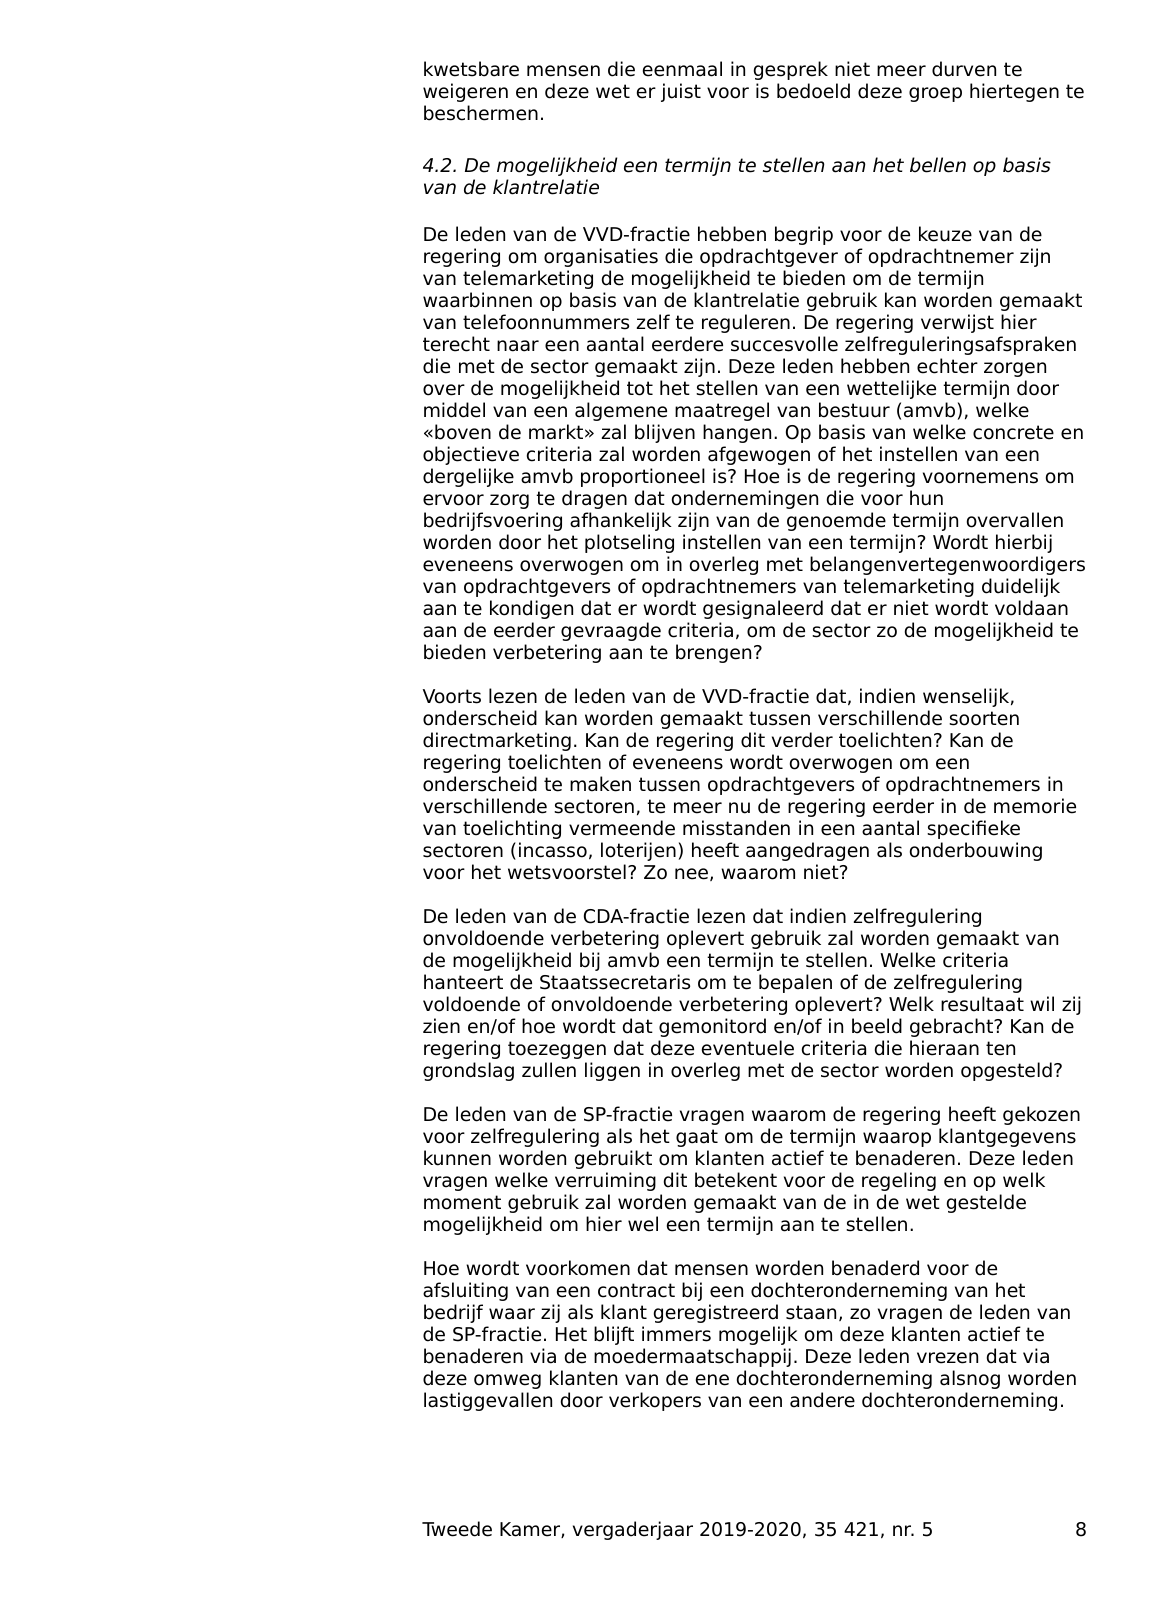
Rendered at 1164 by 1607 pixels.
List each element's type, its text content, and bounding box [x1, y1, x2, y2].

text kwetsbare mensen die eenmaal in gesprek niet meer durven te weigeren en deze wet er juist voor is bedoeld deze groep hiertegen te beschermen. [422, 59, 1087, 125]
text De leden van de CDA-fractie lezen dat indien zelfregulering onvoldoende verbetering oplevert gebruik zal worden gemaakt van de mogelijkheid bij amvb een termijn te stellen. Welke criteria hanteert de Staatssecretaris om te bepalen of de zelfregulering voldoende of onvoldoende verbetering oplevert? Welk resultaat wil zij zien en/of hoe wordt dat gemonitord en/of in beeld gebracht? Kan de regering toezeggen dat deze eventuele criteria die hieraan ten grondslag zullen liggen in overleg met de sector worden opgesteld? [422, 906, 1087, 1082]
subtitle 4.2. De mogelijkheid een termijn te stellen aan het bellen op basis van de klantrelatie [422, 155, 1087, 199]
text Hoe wordt voorkomen dat mensen worden benaderd voor de afsluiting van een contract bij een dochteronderneming van het bedrijf waar zij als klant geregistreerd staan, zo vragen de leden van de SP-fractie. Het blijft immers mogelijk om deze klanten actief te benaderen via de moedermaatschappij. Deze leden vrezen dat via deze omweg klanten van de ene dochteronderneming alsnog worden lastiggevallen door verkopers van een andere dochteronderneming. [422, 1258, 1087, 1412]
text Voorts lezen de leden van de VVD-fractie dat, indien wenselijk, onderscheid kan worden gemaakt tussen verschillende soorten directmarketing. Kan de regering dit verder toelichten? Kan de regering toelichten of eveneens wordt overwogen om een onderscheid te maken tussen opdrachtgevers of opdrachtnemers in verschillende sectoren, te meer nu de regering eerder in de memorie van toelichting vermeende misstanden in een aantal specifieke sectoren (incasso, loterijen) heeft aangedragen als onderbouwing voor het wetsvoorstel? Zo nee, waarom niet? [422, 686, 1087, 883]
text De leden van de VVD-fractie hebben begrip voor de keuze van de regering om organisaties die opdrachtgever of opdrachtnemer zijn van telemarketing de mogelijkheid te bieden om de termijn waarbinnen op basis van de klantrelatie gebruik kan worden gemaakt van telefoonnummers zelf te reguleren. De regering verwijst hier terecht naar een aantal eerdere succesvolle zelfreguleringsafspraken die met de sector gemaakt zijn. Deze leden hebben echter zorgen over de mogelijkheid tot het stellen van een wettelijke termijn door middel van een algemene maatregel van bestuur (amvb), welke «boven de markt» zal blijven hangen. Op basis van welke concrete en objectieve criteria zal worden afgewogen of het instellen van een dergelijke amvb proportioneel is? Hoe is de regering voornemens om ervoor zorg te dragen dat ondernemingen die voor hun bedrijfsvoering afhankelijk zijn van de genoemde termijn overvallen worden door het plotseling instellen van een termijn? Wordt hierbij eveneens overwogen om in overleg met belangenvertegenwoordigers van opdrachtgevers of opdrachtnemers van telemarketing duidelijk aan te kondigen dat er wordt gesignaleerd dat er niet wordt voldaan aan de eerder gevraagde criteria, om de sector zo de mogelijkheid te bieden verbetering aan te brengen? [422, 224, 1087, 663]
text De leden van de SP-fractie vragen waarom de regering heeft gekozen voor zelfregulering als het gaat om de termijn waarop klantgegevens kunnen worden gebruikt om klanten actief te benaderen. Deze leden vragen welke verruiming dit betekent voor de regeling en op welk moment gebruik zal worden gemaakt van de in de wet gestelde mogelijkheid om hier wel een termijn aan te stellen. [422, 1104, 1087, 1236]
